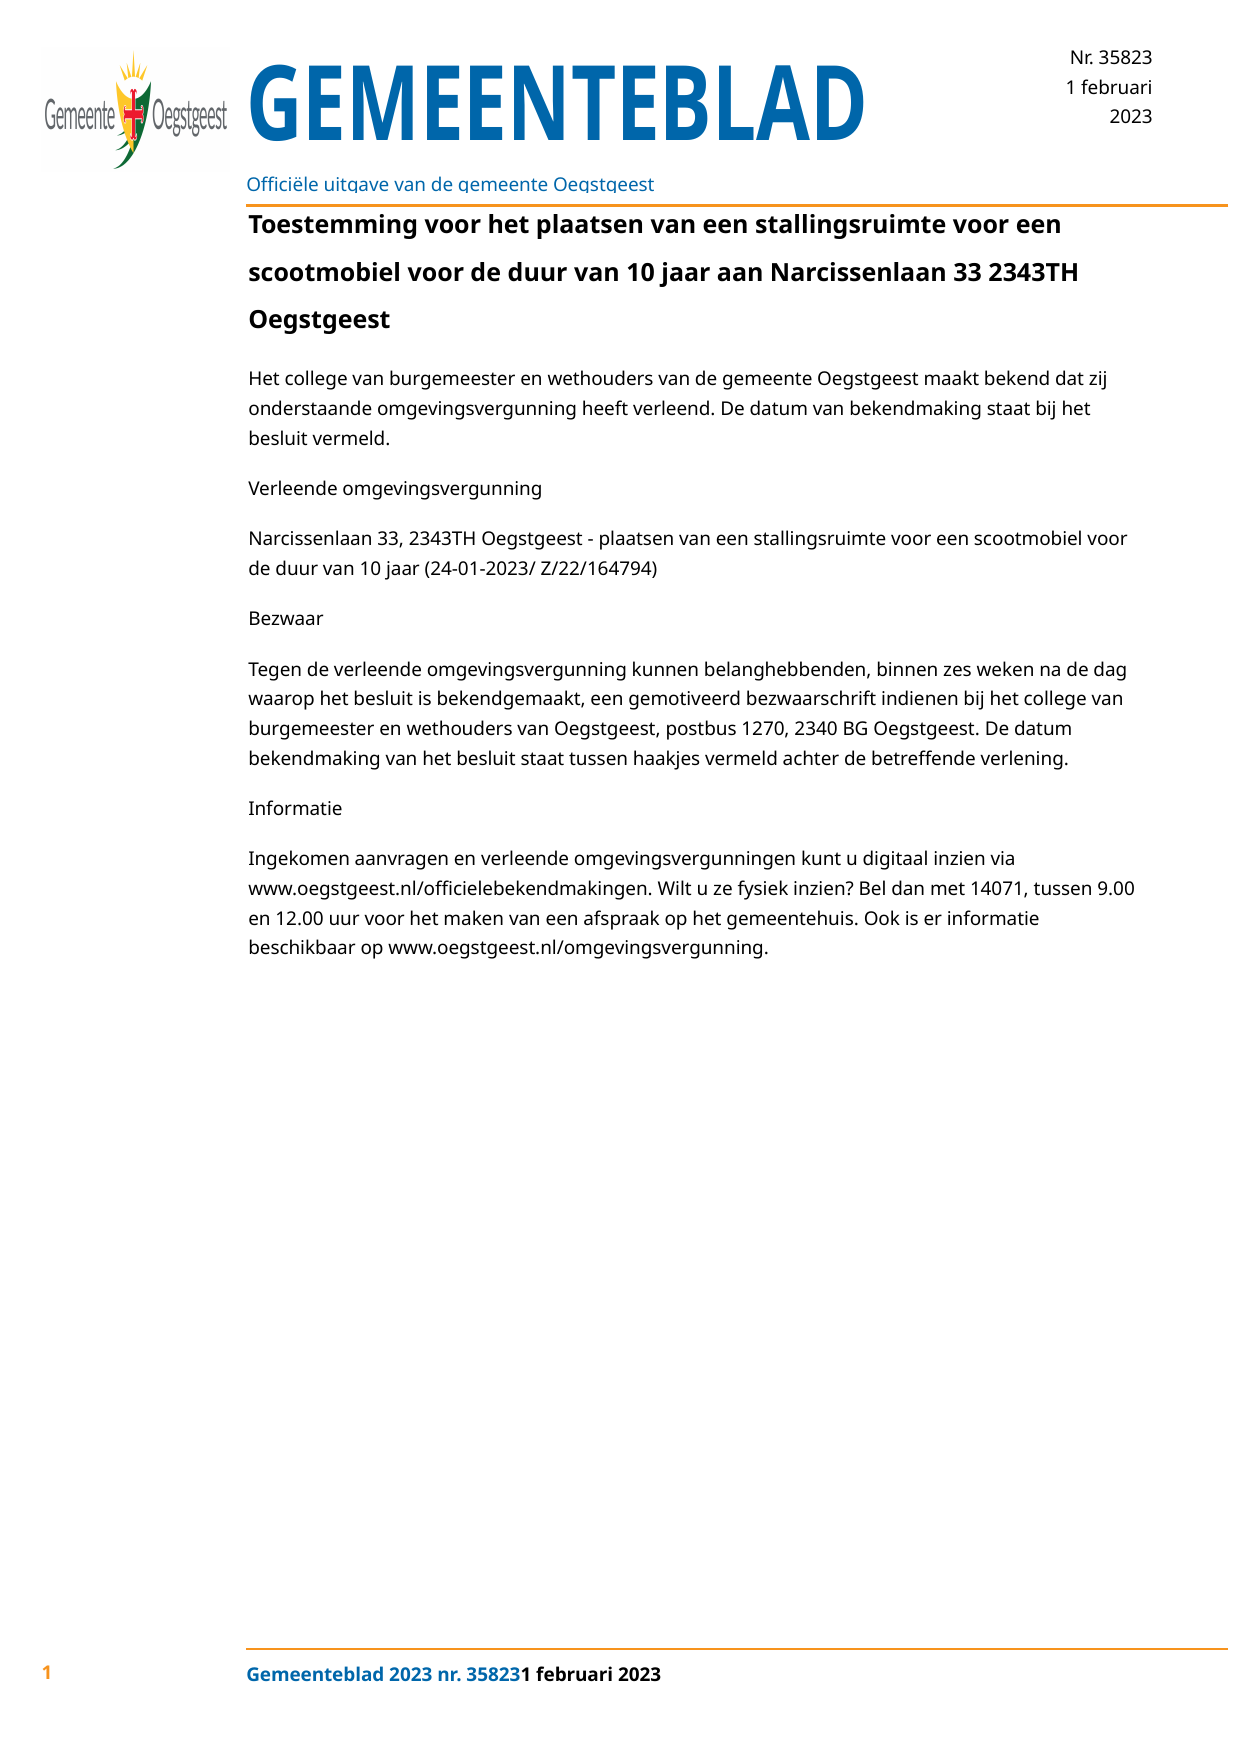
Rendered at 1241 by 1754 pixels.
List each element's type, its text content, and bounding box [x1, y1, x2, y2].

text Verleende omgevingsvergunning [248, 475, 1152, 501]
text Toestemming voor het plaatsen van een stallingsruimte voor een scootmobiel voor de duur van 10 jaar aan Narcissenlaan 33 2343TH Oegstgeest [248, 207, 1152, 336]
text Ingekomen aanvragen en verleende omgevingsvergunningen kunt u digitaal inzien via www.oegstgeest.nl/officielebekendmakingen. Wilt u ze fysiek inzien? Bel dan met 14071, tussen 9.00 en 12.00 uur voor het maken van een afspraak op het gemeentehuis. Ook is er informatie beschikbaar op www.oegstgeest.nl/omgevingsvergunning. [248, 846, 1152, 960]
text Informatie [248, 795, 1152, 821]
text Het college van burgemeester en wethouders van de gemeente Oegstgeest maakt bekend dat zij onderstaande omgevingsvergunning heeft verleend. De datum van bekendmaking staat bij het besluit vermeld. [248, 366, 1152, 450]
text Bezwaar [248, 606, 1152, 631]
picture [41, 47, 231, 172]
text Narcissenlaan 33, 2343TH Oegstgeest - plaatsen van een stallingsruimte voor een scootmobiel voor de duur van 10 jaar (24-01-2023/ Z/22/164794) [248, 526, 1152, 581]
text Tegen de verleende omgevingsvergunning kunnen belanghebbenden, binnen zes weken na de dag waarop het besluit is bekendgemaakt, een gemotiveerd bezwaarschrift indienen bij het college van burgemeester en wethouders van Oegstgeest, postbus 1270, 2340 BG Oegstgeest. De datum bekendmaking van het besluit staat tussen haakjes vermeld achter de betreffende verlening. [248, 656, 1152, 770]
